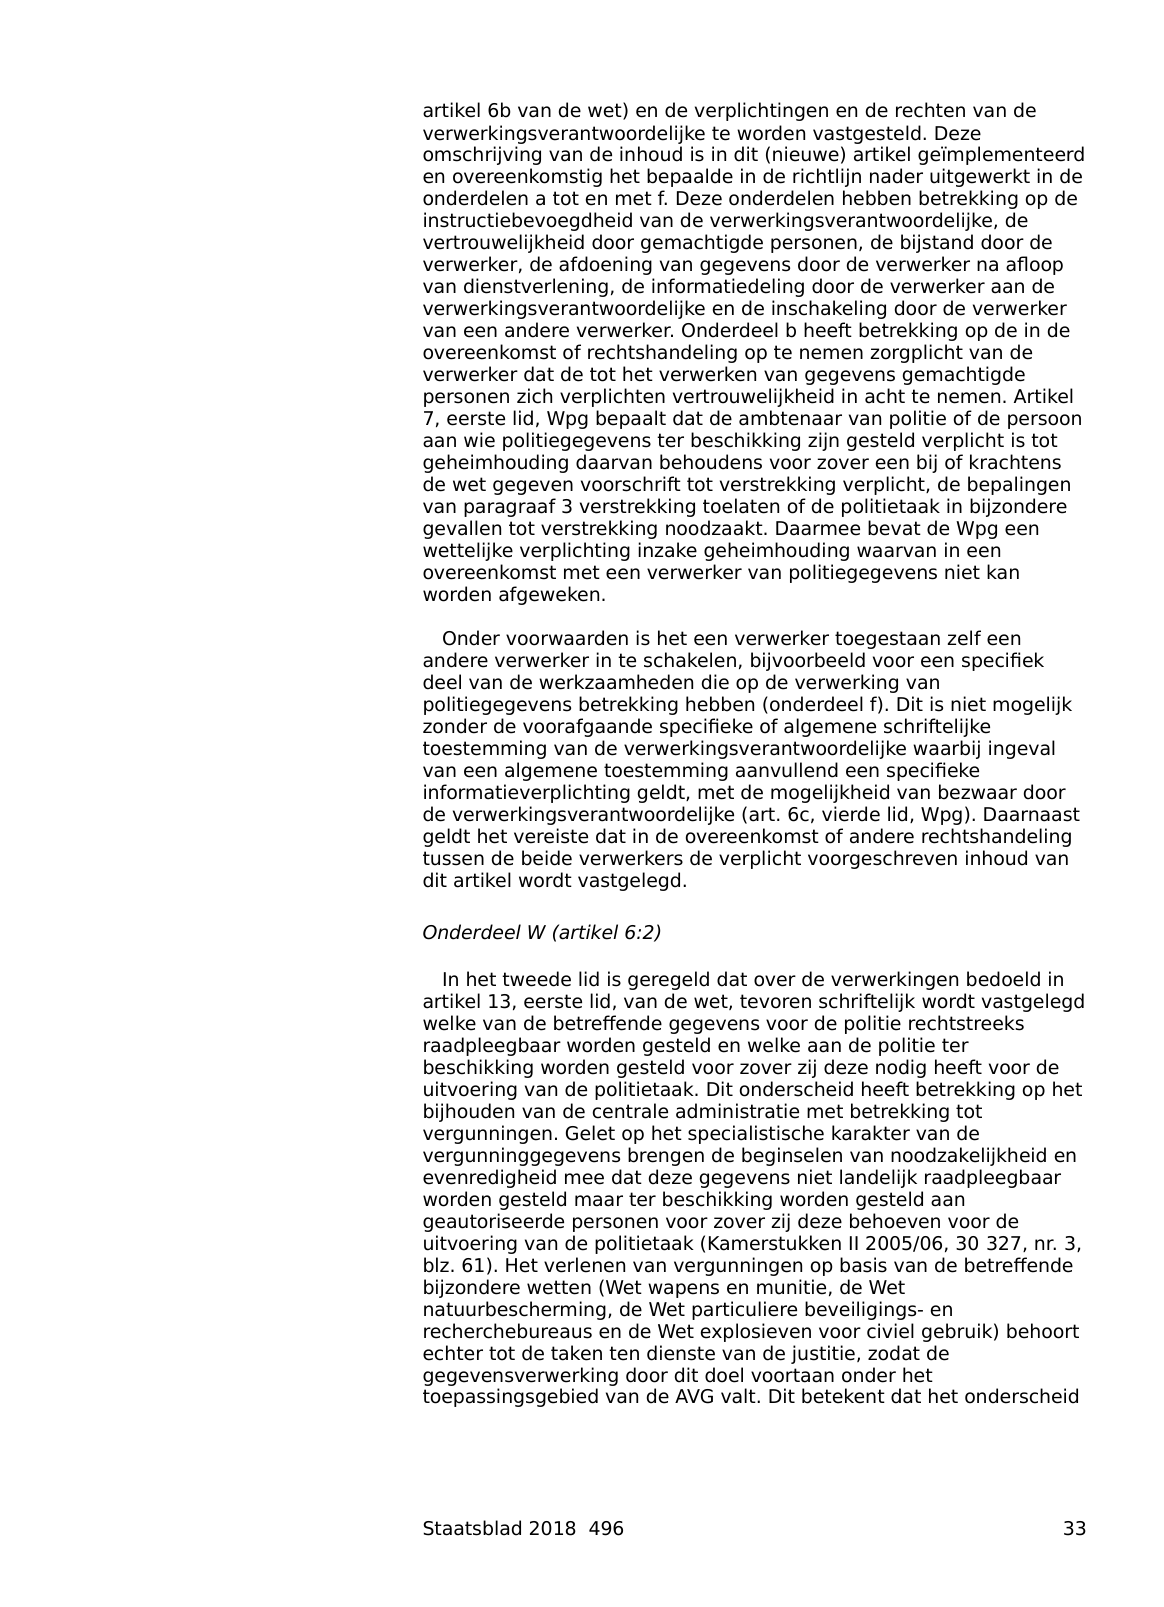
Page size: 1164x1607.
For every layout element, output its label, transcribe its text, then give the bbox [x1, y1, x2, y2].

subtitle Onderdeel W (artikel 6:2) [422, 922, 1087, 944]
text In het tweede lid is geregeld dat over de verwerkingen bedoeld in artikel 13, eerste lid, van de wet, tevoren schriftelijk wordt vastgelegd welke van de betreffende gegevens voor de politie rechtstreeks raadpleegbaar worden gesteld en welke aan de politie ter beschikking worden gesteld voor zover zij deze nodig heeft voor de uitvoering van de politietaak. Dit onderscheid heeft betrekking op het bijhouden van de centrale administratie met betrekking tot vergunningen. Gelet op het specialistische karakter van de vergunninggegevens brengen de beginselen van noodzakelijkheid en evenredigheid mee dat deze gegevens niet landelijk raadpleegbaar worden gesteld maar ter beschikking worden gesteld aan geautoriseerde personen voor zover zij deze behoeven voor de uitvoering van de politietaak (Kamerstukken II 2005/06, 30 327, nr. 3, blz. 61). Het verlenen van vergunningen op basis van de betreffende bijzondere wetten (Wet wapens en munitie, de Wet natuurbescherming, de Wet particuliere beveiligings- en recherchebureaus en de Wet explosieven voor civiel gebruik) behoort echter tot de taken ten dienste van de justitie, zodat de gegevensverwerking door dit doel voortaan onder het toepassingsgebied van de AVG valt. Dit betekent dat het onderscheid [422, 969, 1087, 1408]
text artikel 6b van de wet) en de verplichtingen en de rechten van de verwerkingsverantwoordelijke te worden vastgesteld. Deze omschrijving van de inhoud is in dit (nieuwe) artikel geïmplementeerd en overeenkomstig het bepaalde in de richtlijn nader uitgewerkt in de onderdelen a tot en met f. Deze onderdelen hebben betrekking op de instructiebevoegdheid van de verwerkingsverantwoordelijke, de vertrouwelijkheid door gemachtigde personen, de bijstand door de verwerker, de afdoening van gegevens door de verwerker na afloop van dienstverlening, de informatiedeling door de verwerker aan de verwerkingsverantwoordelijke en de inschakeling door de verwerker van een andere verwerker. Onderdeel b heeft betrekking op de in de overeenkomst of rechtshandeling op te nemen zorgplicht van de verwerker dat de tot het verwerken van gegevens gemachtigde personen zich verplichten vertrouwelijkheid in acht te nemen. Artikel 7, eerste lid, Wpg bepaalt dat de ambtenaar van politie of de persoon aan wie politiegegevens ter beschikking zijn gesteld verplicht is tot geheimhouding daarvan behoudens voor zover een bij of krachtens de wet gegeven voorschrift tot verstrekking verplicht, de bepalingen van paragraaf 3 verstrekking toelaten of de politietaak in bijzondere gevallen tot verstrekking noodzaakt. Daarmee bevat de Wpg een wettelijke verplichting inzake geheimhouding waarvan in een overeenkomst met een verwerker van politiegegevens niet kan worden afgeweken. [422, 100, 1087, 606]
text Onder voorwaarden is het een verwerker toegestaan zelf een andere verwerker in te schakelen, bijvoorbeeld voor een specifiek deel van de werkzaamheden die op de verwerking van politiegegevens betrekking hebben (onderdeel f). Dit is niet mogelijk zonder de voorafgaande specifieke of algemene schriftelijke toestemming van de verwerkingsverantwoordelijke waarbij ingeval van een algemene toestemming aanvullend een specifieke informatieverplichting geldt, met de mogelijkheid van bezwaar door de verwerkingsverantwoordelijke (art. 6c, vierde lid, Wpg). Daarnaast geldt het vereiste dat in de overeenkomst of andere rechtshandeling tussen de beide verwerkers de verplicht voorgeschreven inhoud van dit artikel wordt vastgelegd. [422, 628, 1087, 892]
